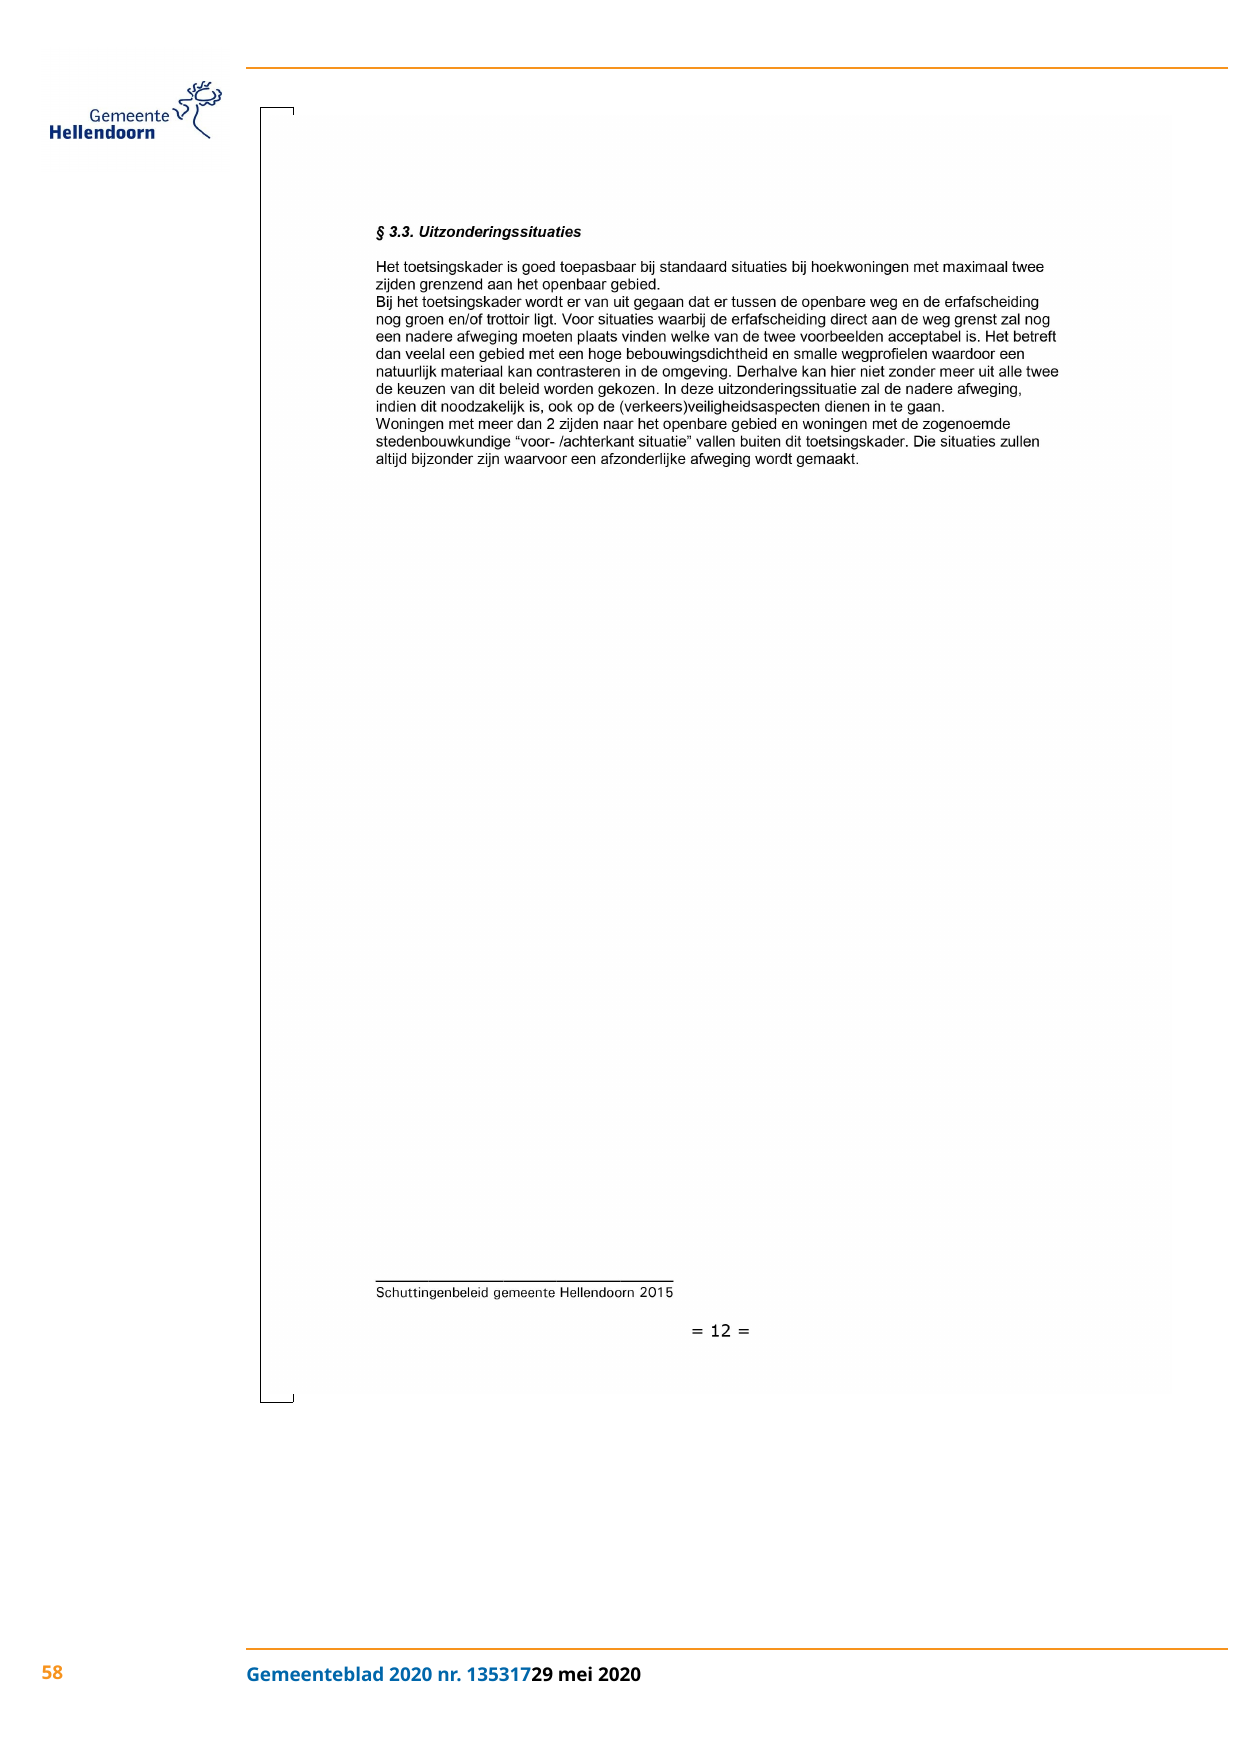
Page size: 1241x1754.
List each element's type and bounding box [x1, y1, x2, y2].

picture [268, 115, 1173, 1394]
picture [41, 47, 231, 172]
